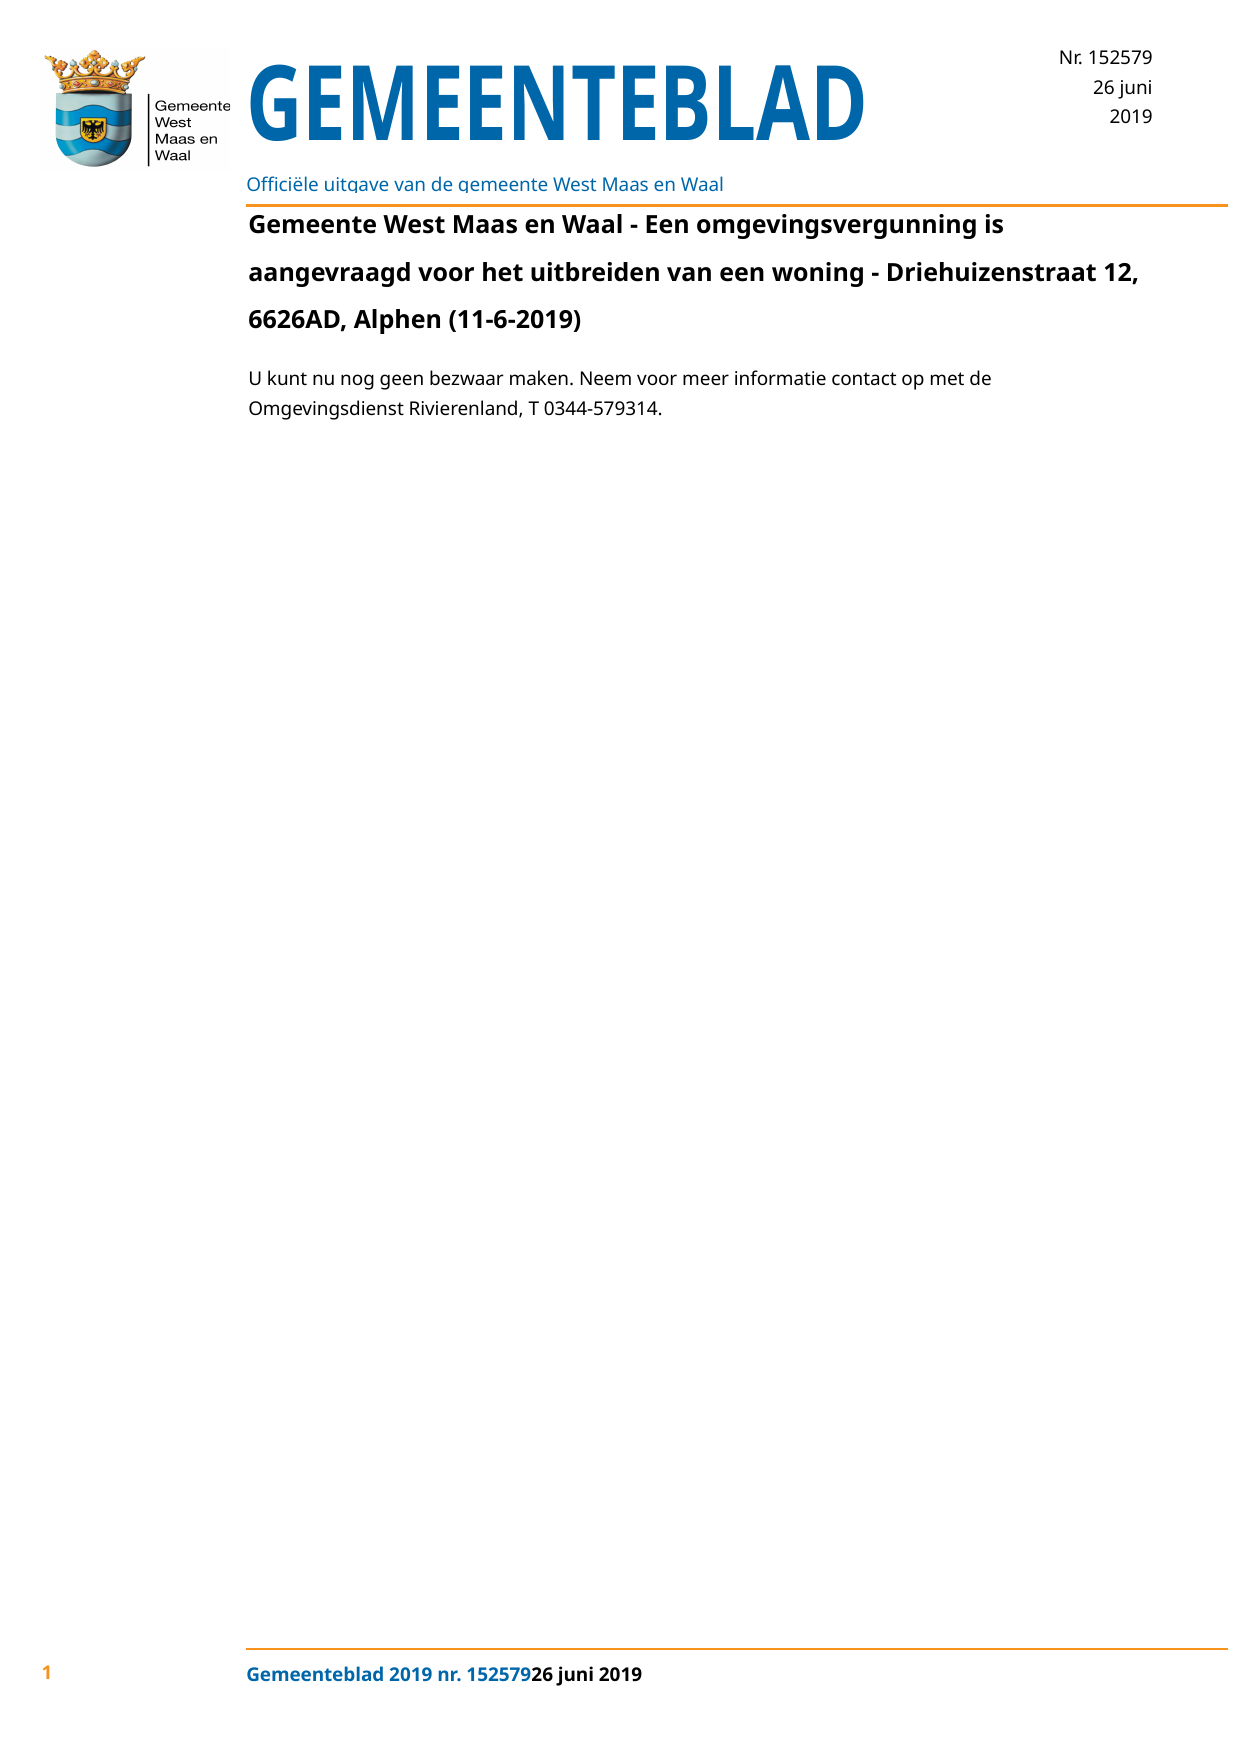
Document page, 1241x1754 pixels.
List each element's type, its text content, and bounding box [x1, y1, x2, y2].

text Gemeente West Maas en Waal - Een omgevingsvergunning is aangevraagd voor het uitbreiden van een woning - Driehuizenstraat 12, 6626AD, Alphen (11-6-2019) [248, 207, 1152, 336]
picture [41, 47, 231, 172]
text U kunt nu nog geen bezwaar maken. Neem voor meer informatie contact op met de Omgevingsdienst Rivierenland, T 0344-579314. [248, 366, 1152, 421]
